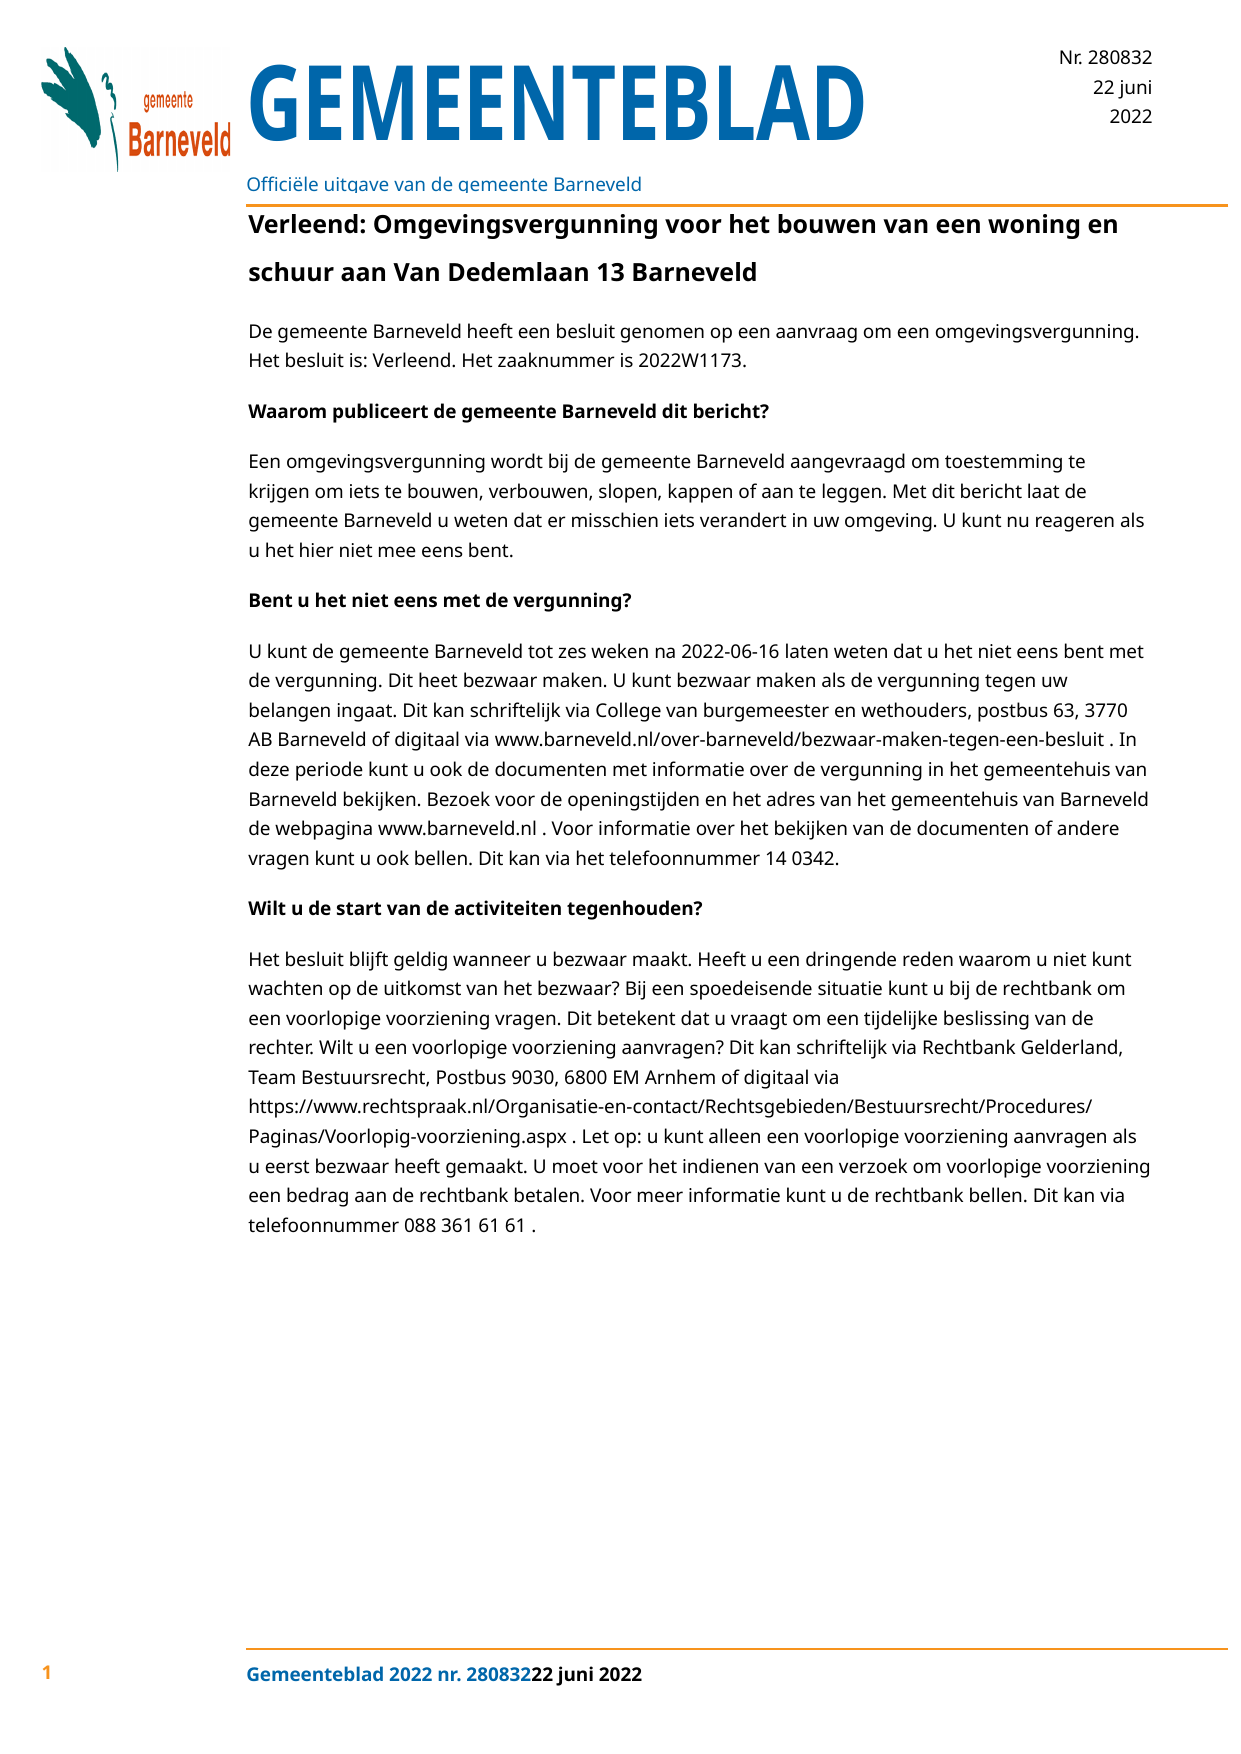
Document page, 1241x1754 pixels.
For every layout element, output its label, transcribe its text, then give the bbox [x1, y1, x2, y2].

text Een omgevingsvergunning wordt bij de gemeente Barneveld aangevraagd om toestemming te krijgen om iets te bouwen, verbouwen, slopen, kappen of aan te leggen. Met dit bericht laat de gemeente Barneveld u weten dat er misschien iets verandert in uw omgeving. U kunt nu reageren als u het hier niet mee eens bent. [248, 448, 1152, 563]
text Waarom publiceert de gemeente Barneveld dit bericht? [248, 398, 1152, 424]
text Het besluit blijft geldig wanneer u bezwaar maakt. Heeft u een dringende reden waarom u niet kunt wachten op de uitkomst van het bezwaar? Bij een spoedeisende situatie kunt u bij de rechtbank om een voorlopige voorziening vragen. Dit betekent dat u vraagt om een tijdelijke beslissing van de rechter. Wilt u een voorlopige voorziening aanvragen? Dit kan schriftelijk via Rechtbank Gelderland, Team Bestuursrecht, Postbus 9030, 6800 EM Arnhem of digitaal via https://www.rechtspraak.nl/Organisatie-en-contact/Rechtsgebieden/Bestuursrecht/Procedures/Paginas/Voorlopig-voorziening.aspx . Let op: u kunt alleen een voorlopige voorziening aanvragen als u eerst bezwaar heeft gemaakt. U moet voor het indienen van een verzoek om voorlopige voorziening een bedrag aan de rechtbank betalen. Voor meer informatie kunt u de rechtbank bellen. Dit kan via telefoonnummer 088 361 61 61 . [248, 946, 1152, 1238]
text De gemeente Barneveld heeft een besluit genomen op een aanvraag om een omgevingsvergunning. Het besluit is: Verleend. Het zaaknummer is 2022W1173. [248, 318, 1152, 373]
text Verleend: Omgevingsvergunning voor het bouwen van een woning en schuur aan Van Dedemlaan 13 Barneveld [248, 207, 1152, 288]
text Bent u het niet eens met de vergunning? [248, 587, 1152, 613]
picture [41, 47, 231, 172]
text U kunt de gemeente Barneveld tot zes weken na 2022-06-16 laten weten dat u het niet eens bent met de vergunning. Dit heet bezwaar maken. U kunt bezwaar maken als de vergunning tegen uw belangen ingaat. Dit kan schriftelijk via College van burgemeester en wethouders, postbus 63, 3770 AB Barneveld of digitaal via www.barneveld.nl/over-barneveld/bezwaar-maken-tegen-een-besluit . In deze periode kunt u ook de documenten met informatie over de vergunning in het gemeentehuis van Barneveld bekijken. Bezoek voor de openingstijden en het adres van het gemeentehuis van Barneveld de webpagina www.barneveld.nl . Voor informatie over het bekijken van de documenten of andere vragen kunt u ook bellen. Dit kan via het telefoonnummer 14 0342. [248, 638, 1152, 871]
text Wilt u de start van de activiteiten tegenhouden? [248, 895, 1152, 921]
